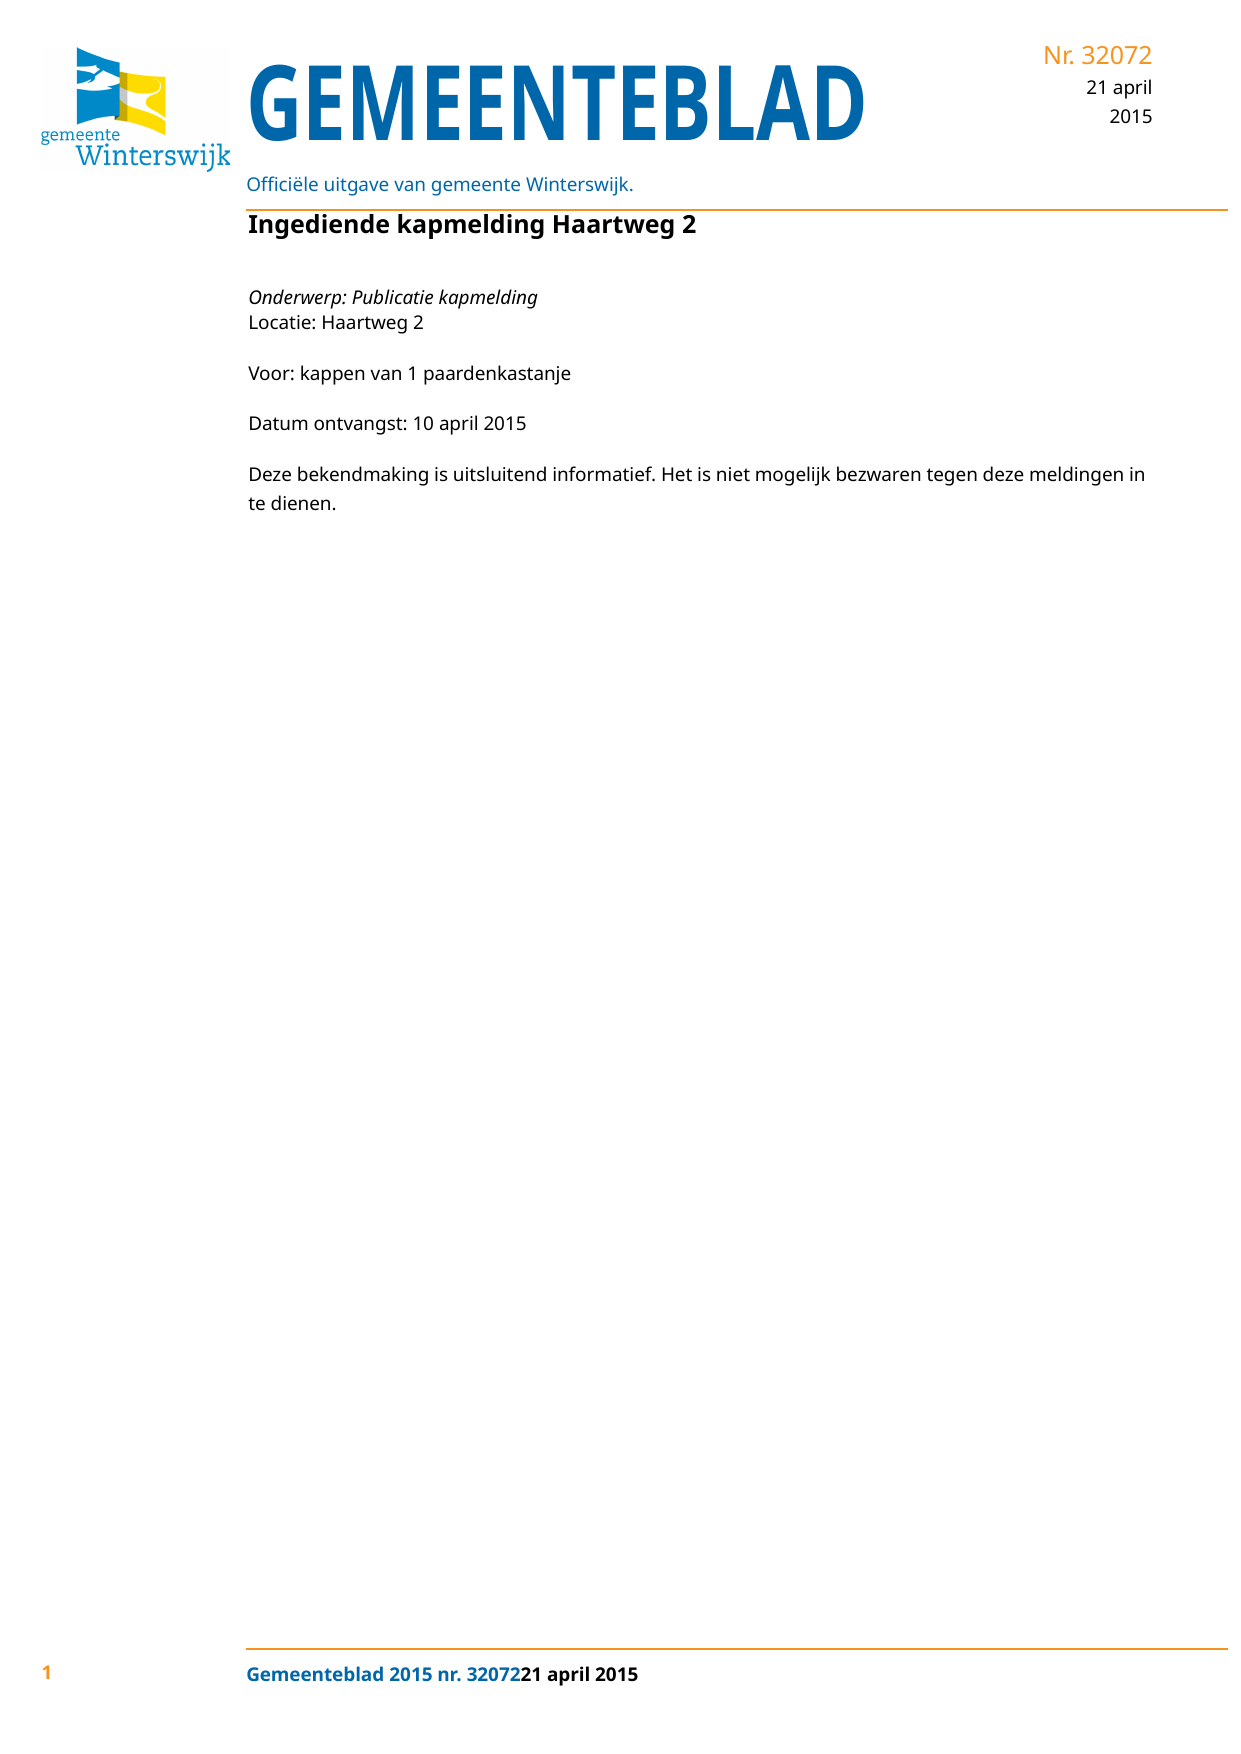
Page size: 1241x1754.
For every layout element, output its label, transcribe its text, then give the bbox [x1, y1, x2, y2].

text Voor: kappen van 1 paardenkastanje [248, 360, 1152, 386]
text Locatie: Haartweg 2 [248, 309, 1152, 335]
text Deze bekendmaking is uitsluitend informatief. Het is niet mogelijk bezwaren tegen deze meldingen in te dienen. [248, 461, 1152, 516]
picture [41, 47, 231, 172]
text Ingediende kapmelding Haartweg 2 [248, 211, 1152, 241]
picture [225, 153, 231, 162]
text Onderwerp: Publicatie kapmelding [248, 284, 1152, 309]
text Datum ontvangst: 10 april 2015 [248, 410, 1152, 436]
